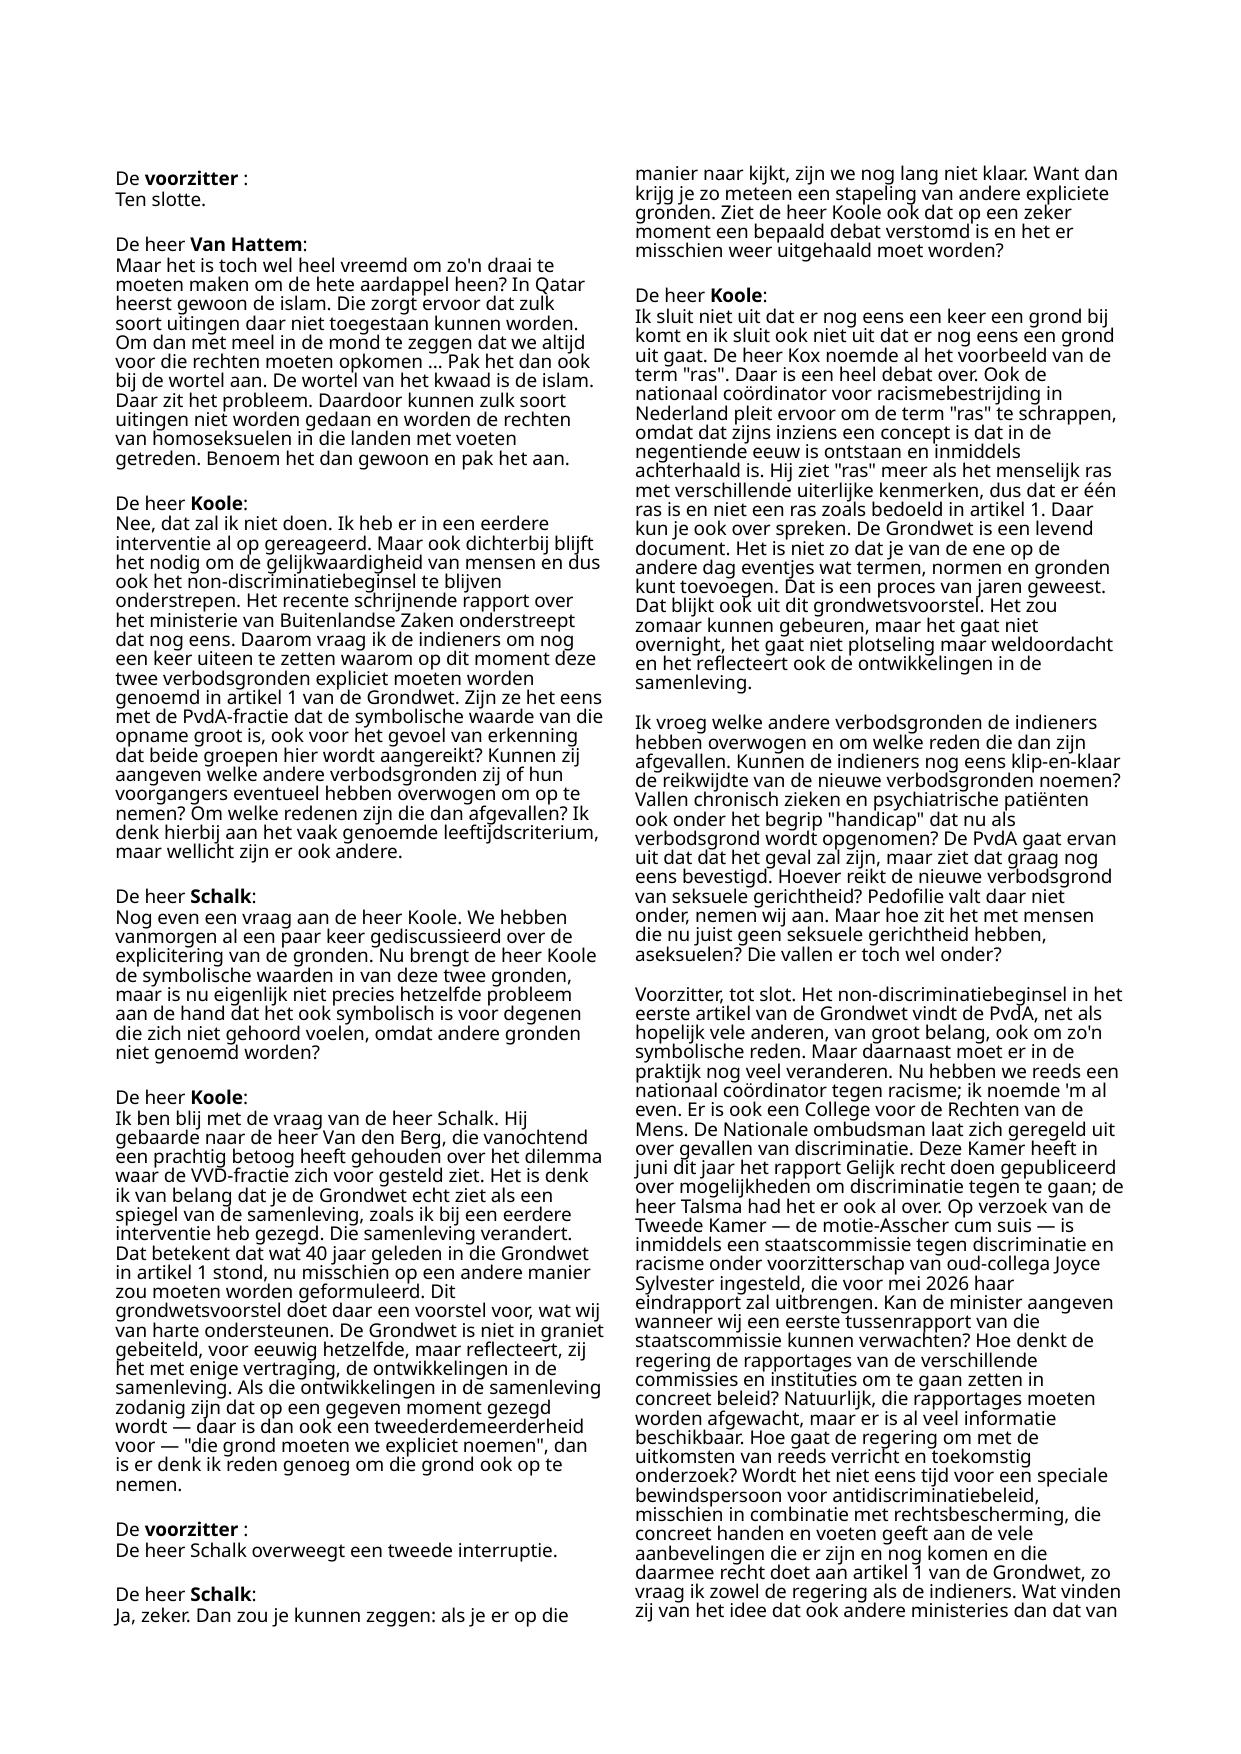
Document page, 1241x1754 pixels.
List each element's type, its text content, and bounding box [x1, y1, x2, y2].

text De voorzitter : [115, 165, 605, 191]
text De heer Van Hattem: [115, 231, 605, 257]
text De heer Schalk: [115, 883, 605, 909]
text De heer Koole: [115, 1084, 605, 1109]
text Voorzitter, tot slot. Het non-discriminatiebeginsel in het eerste artikel van de Grondwet vindt de PvdA, net als hopelijk vele anderen, van groot belang, ook om zo'n symbolische reden. Maar daarnaast moet er in de praktijk nog veel veranderen. Nu hebben we reeds een nationaal coördinator tegen racisme; ik noemde 'm al even. Er is ook een College voor de Rechten van de Mens. De Nationale ombudsman laat zich geregeld uit over gevallen van discriminatie. Deze Kamer heeft in juni dit jaar het rapport Gelijk recht doen gepubliceerd over mogelijkheden om discriminatie tegen te gaan; de heer Talsma had het er ook al over. Op verzoek van de Tweede Kamer — de motie-Asscher cum suis — is inmiddels een staatscommissie tegen discriminatie en racisme onder voorzitterschap van oud-collega Joyce Sylvester ingesteld, die voor mei 2026 haar eindrapport zal uitbrengen. Kan de minister aangeven wanneer wij een eerste tussenrapport van die staatscommissie kunnen verwachten? Hoe denkt de regering de rapportages van de verschillende commissies en instituties om te gaan zetten in concreet beleid? Natuurlijk, die rapportages moeten worden afgewacht, maar er is al veel informatie beschikbaar. Hoe gaat de regering om met de uitkomsten van reeds verricht en toekomstig onderzoek? Wordt het niet eens tijd voor een speciale bewindspersoon voor antidiscriminatiebeleid, misschien in combinatie met rechtsbescherming, die concreet handen en voeten geeft aan de vele aanbevelingen die er zijn en nog komen en die daarmee recht doet aan artikel 1 van de Grondwet, zo vraag ik zowel de regering als de indieners. Wat vinden zij van het idee dat ook andere ministeries dan dat van [635, 986, 1125, 1622]
text Ten slotte. [115, 191, 605, 210]
text Nee, dat zal ik niet doen. Ik heb er in een eerdere interventie al op gereageerd. Maar ook dichterbij blijft het nodig om de gelijkwaardigheid van mensen en dus ook het non-discriminatiebeginsel te blijven onderstrepen. Het recente schrijnende rapport over het ministerie van Buitenlandse Zaken onderstreept dat nog eens. Daarom vraag ik de indieners om nog een keer uiteen te zetten waarom op dit moment deze twee verbodsgronden expliciet moeten worden genoemd in artikel 1 van de Grondwet. Zijn ze het eens met de PvdA-fractie dat de symbolische waarde van die opname groot is, ook voor het gevoel van erkenning dat beide groepen hier wordt aangereikt? Kunnen zij aangeven welke andere verbodsgronden zij of hun voorgangers eventueel hebben overwogen om op te nemen? Om welke redenen zijn die dan afgevallen? Ik denk hierbij aan het vaak genoemde leeftijdscriterium, maar wellicht zijn er ook andere. [115, 515, 605, 862]
text De heer Schalk: [115, 1582, 605, 1607]
text Nog even een vraag aan de heer Koole. We hebben vanmorgen al een paar keer gediscussieerd over de explicitering van de gronden. Nu brengt de heer Koole de symbolische waarden in van deze twee gronden, maar is nu eigenlijk niet precies hetzelfde probleem aan de hand dat het ook symbolisch is voor degenen die zich niet gehoord voelen, omdat andere gronden niet genoemd worden? [115, 909, 605, 1063]
text De voorzitter : [115, 1516, 605, 1542]
text Ja, zeker. Dan zou je kunnen zeggen: als je er op die [115, 1607, 605, 1627]
text Ik ben blij met de vraag van de heer Schalk. Hij gebaarde naar de heer Van den Berg, die vanochtend een prachtig betoog heeft gehouden over het dilemma waar de VVD-fractie zich voor gesteld ziet. Het is denk ik van belang dat je de Grondwet echt ziet als een spiegel van de samenleving, zoals ik bij een eerdere interventie heb gezegd. Die samenleving verandert. Dat betekent dat wat 40 jaar geleden in die Grondwet in artikel 1 stond, nu misschien op een andere manier zou moeten worden geformuleerd. Dit grondwetsvoorstel doet daar een voorstel voor, wat wij van harte ondersteunen. De Grondwet is niet in graniet gebeiteld, voor eeuwig hetzelfde, maar reflecteert, zij het met enige vertraging, de ontwikkelingen in de samenleving. Als die ontwikkelingen in de samenleving zodanig zijn dat op een gegeven moment gezegd wordt — daar is dan ook een tweederdemeerderheid voor — "die grond moeten we expliciet noemen", dan is er denk ik reden genoeg om die grond ook op te nemen. [115, 1109, 605, 1495]
text De heer Koole: [635, 282, 1125, 308]
text De heer Schalk overweegt een tweede interruptie. [115, 1542, 605, 1561]
text manier naar kijkt, zijn we nog lang niet klaar. Want dan krijg je zo meteen een stapeling van andere expliciete gronden. Ziet de heer Koole ook dat op een zeker moment een bepaald debat verstomd is en het er misschien weer uitgehaald moet worden? [635, 165, 1125, 262]
text Maar het is toch wel heel vreemd om zo'n draai te moeten maken om de hete aardappel heen? In Qatar heerst gewoon de islam. Die zorgt ervoor dat zulk soort uitingen daar niet toegestaan kunnen worden. Om dan met meel in de mond te zeggen dat we altijd voor die rechten moeten opkomen … Pak het dan ook bij de wortel aan. De wortel van het kwaad is de islam. Daar zit het probleem. Daardoor kunnen zulk soort uitingen niet worden gedaan en worden de rechten van homoseksuelen in die landen met voeten getreden. Benoem het dan gewoon en pak het aan. [115, 257, 605, 469]
text Ik vroeg welke andere verbodsgronden de indieners hebben overwogen en om welke reden die dan zijn afgevallen. Kunnen de indieners nog eens klip-en-klaar de reikwijdte van de nieuwe verbodsgronden noemen? Vallen chronisch zieken en psychiatrische patiënten ook onder het begrip "handicap" dat nu als verbodsgrond wordt opgenomen? De PvdA gaat ervan uit dat dat het geval zal zijn, maar ziet dat graag nog eens bevestigd. Hoever reikt de nieuwe verbodsgrond van seksuele gerichtheid? Pedofilie valt daar niet onder, nemen wij aan. Maar hoe zit het met mensen die nu juist geen seksuele gerichtheid hebben, aseksuelen? Die vallen er toch wel onder? [635, 714, 1125, 965]
text Ik sluit niet uit dat er nog eens een keer een grond bij komt en ik sluit ook niet uit dat er nog eens een grond uit gaat. De heer Kox noemde al het voorbeeld van de term "ras". Daar is een heel debat over. Ook de nationaal coördinator voor racismebestrijding in Nederland pleit ervoor om de term "ras" te schrappen, omdat dat zijns inziens een concept is dat in de negentiende eeuw is ontstaan en inmiddels achterhaald is. Hij ziet "ras" meer als het menselijk ras met verschillende uiterlijke kenmerken, dus dat er één ras is en niet een ras zoals bedoeld in artikel 1. Daar kun je ook over spreken. De Grondwet is een levend document. Het is niet zo dat je van de ene op de andere dag eventjes wat termen, normen en gronden kunt toevoegen. Dat is een proces van jaren geweest. Dat blijkt ook uit dit grondwetsvoorstel. Het zou zomaar kunnen gebeuren, maar het gaat niet overnight, het gaat niet plotseling maar weldoordacht en het reflecteert ook de ontwikkelingen in de samenleving. [635, 308, 1125, 694]
text De heer Koole: [115, 490, 605, 515]
